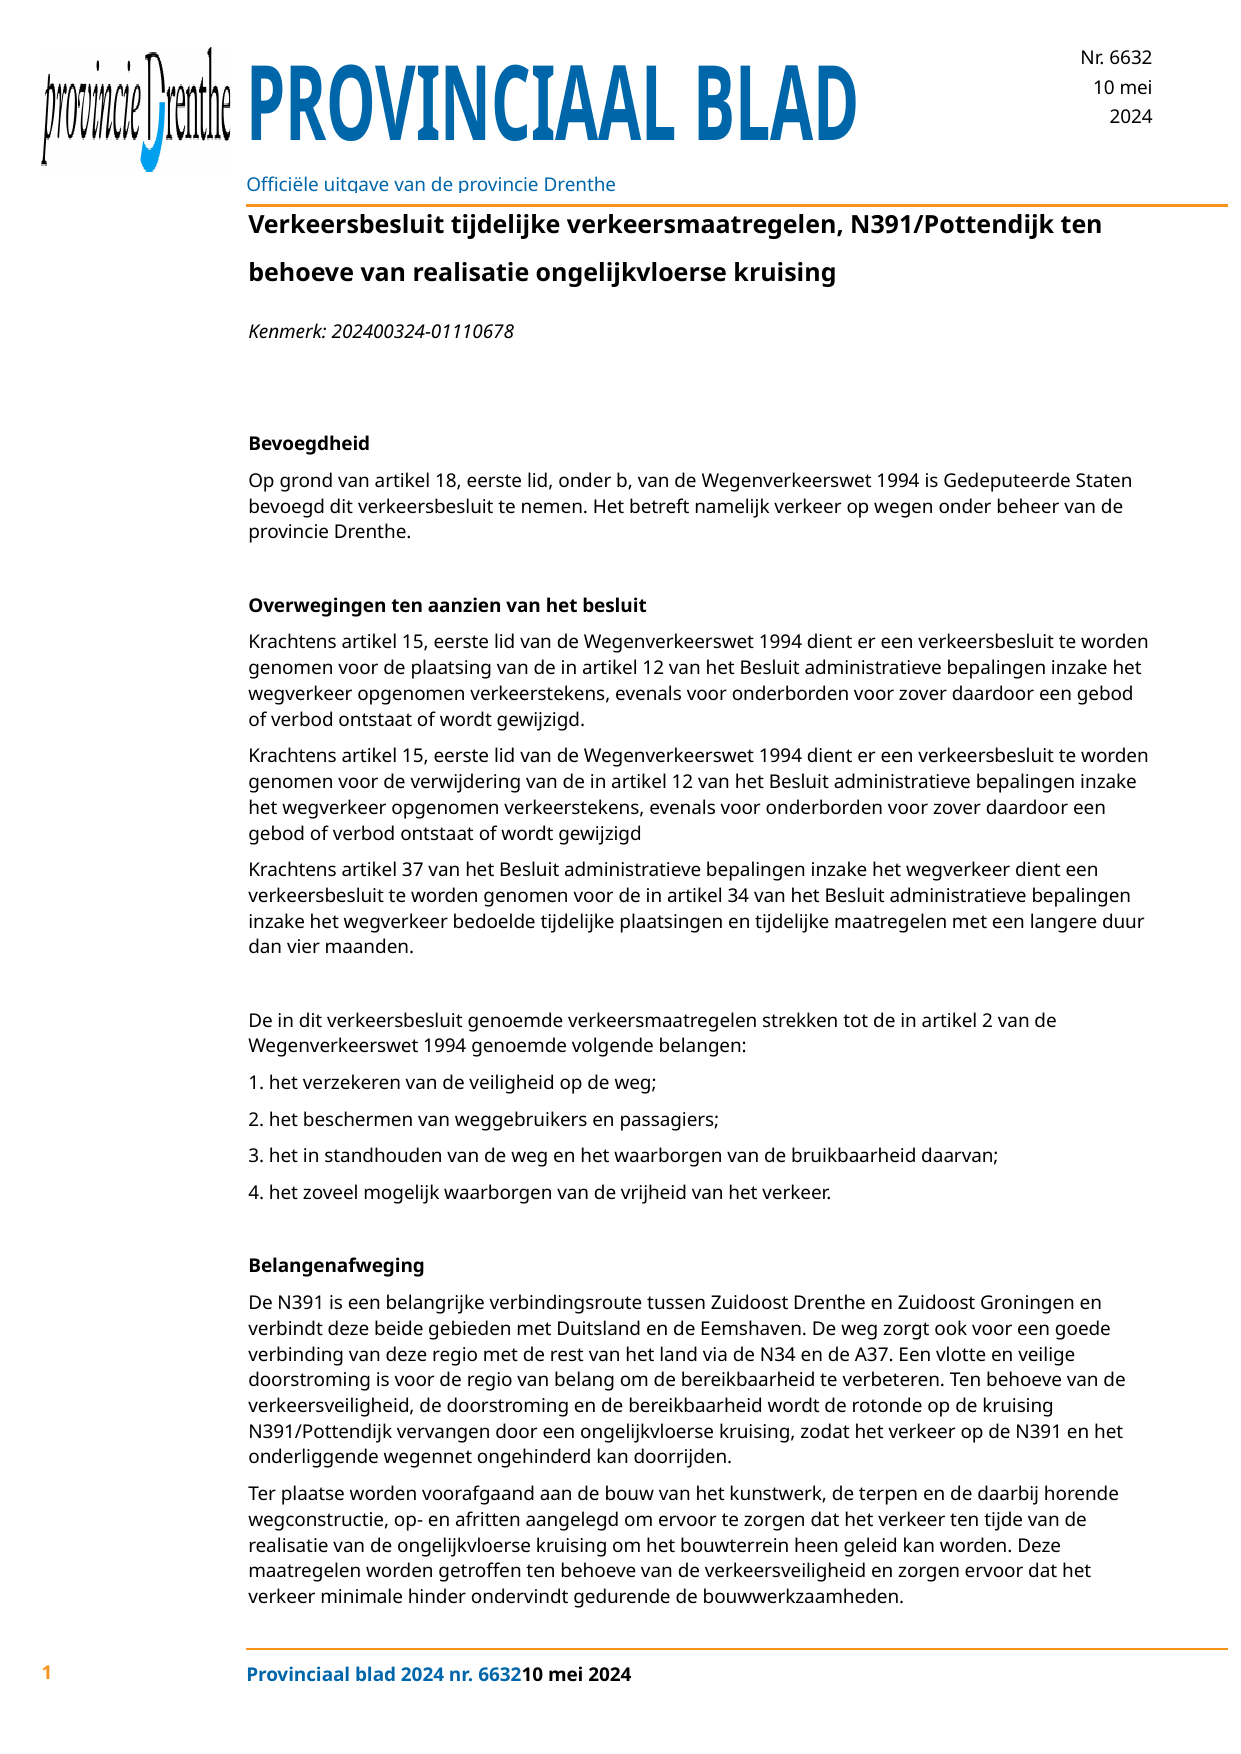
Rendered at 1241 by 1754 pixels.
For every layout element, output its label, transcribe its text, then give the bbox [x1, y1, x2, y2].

text Krachtens artikel 37 van het Besluit administratieve bepalingen inzake het wegverkeer dient een verkeersbesluit te worden genomen voor de in artikel 34 van het Besluit administratieve bepalingen inzake het wegverkeer bedoelde tijdelijke plaatsingen en tijdelijke maatregelen met een langere duur dan vier maanden. [248, 856, 1152, 959]
text 2. het beschermen van weggebruikers en passagiers; [248, 1106, 1152, 1132]
text Krachtens artikel 15, eerste lid van de Wegenverkeerswet 1994 dient er een verkeersbesluit te worden genomen voor de plaatsing van de in artikel 12 van het Besluit administratieve bepalingen inzake het wegverkeer opgenomen verkeerstekens, evenals voor onderborden voor zover daardoor een gebod of verbod ontstaat of wordt gewijzigd. [248, 629, 1152, 732]
picture [41, 47, 231, 172]
text De N391 is een belangrijke verbindingsroute tussen Zuidoost Drenthe en Zuidoost Groningen en verbindt deze beide gebieden met Duitsland en de Eemshaven. De weg zorgt ook voor een goede verbinding van deze regio met de rest van het land via de N34 en de A37. Een vlotte en veilige doorstroming is voor de regio van belang om de bereikbaarheid te verbeteren. Ten behoeve van de verkeersveiligheid, de doorstroming en de bereikbaarheid wordt de rotonde op de kruising N391/Pottendijk vervangen door een ongelijkvloerse kruising, zodat het verkeer op de N391 en het onderliggende wegennet ongehinderd kan doorrijden. [248, 1289, 1152, 1469]
text 4. het zoveel mogelijk waarborgen van de vrijheid van het verkeer. [248, 1179, 1152, 1205]
text 1. het verzekeren van de veiligheid op de weg; [248, 1069, 1152, 1095]
text Op grond van artikel 18, eerste lid, onder b, van de Wegenverkeerswet 1994 is Gedeputeerde Staten bevoegd dit verkeersbesluit te nemen. Het betreft namelijk verkeer op wegen onder beheer van de provincie Drenthe. [248, 467, 1152, 544]
text Bevoegdheid [248, 431, 1152, 456]
text Ter plaatse worden voorafgaand aan de bouw van het kunstwerk, de terpen en de daarbij horende wegconstructie, op- en afritten aangelegd om ervoor te zorgen dat het verkeer ten tijde van de realisatie van de ongelijkvloerse kruising om het bouwterrein heen geleid kan worden. Deze maatregelen worden getroffen ten behoeve van de verkeersveiligheid en zorgen ervoor dat het verkeer minimale hinder ondervindt gedurende de bouwwerkzaamheden. [248, 1480, 1152, 1609]
text Krachtens artikel 15, eerste lid van de Wegenverkeerswet 1994 dient er een verkeersbesluit te worden genomen voor de verwijdering van de in artikel 12 van het Besluit administratieve bepalingen inzake het wegverkeer opgenomen verkeerstekens, evenals voor onderborden voor zover daardoor een gebod of verbod ontstaat of wordt gewijzigd [248, 743, 1152, 846]
text Kenmerk: 202400324-01110678 [248, 318, 1152, 344]
text Overwegingen ten aanzien van het besluit [248, 592, 1152, 618]
text Belangenafweging [248, 1253, 1152, 1278]
text Verkeersbesluit tijdelijke verkeersmaatregelen, N391/Pottendijk ten behoeve van realisatie ongelijkvloerse kruising [248, 207, 1152, 288]
text 3. het in standhouden van de weg en het waarborgen van de bruikbaarheid daarvan; [248, 1143, 1152, 1168]
text De in dit verkeersbesluit genoemde verkeersmaatregelen strekken tot de in artikel 2 van de Wegenverkeerswet 1994 genoemde volgende belangen: [248, 1007, 1152, 1058]
